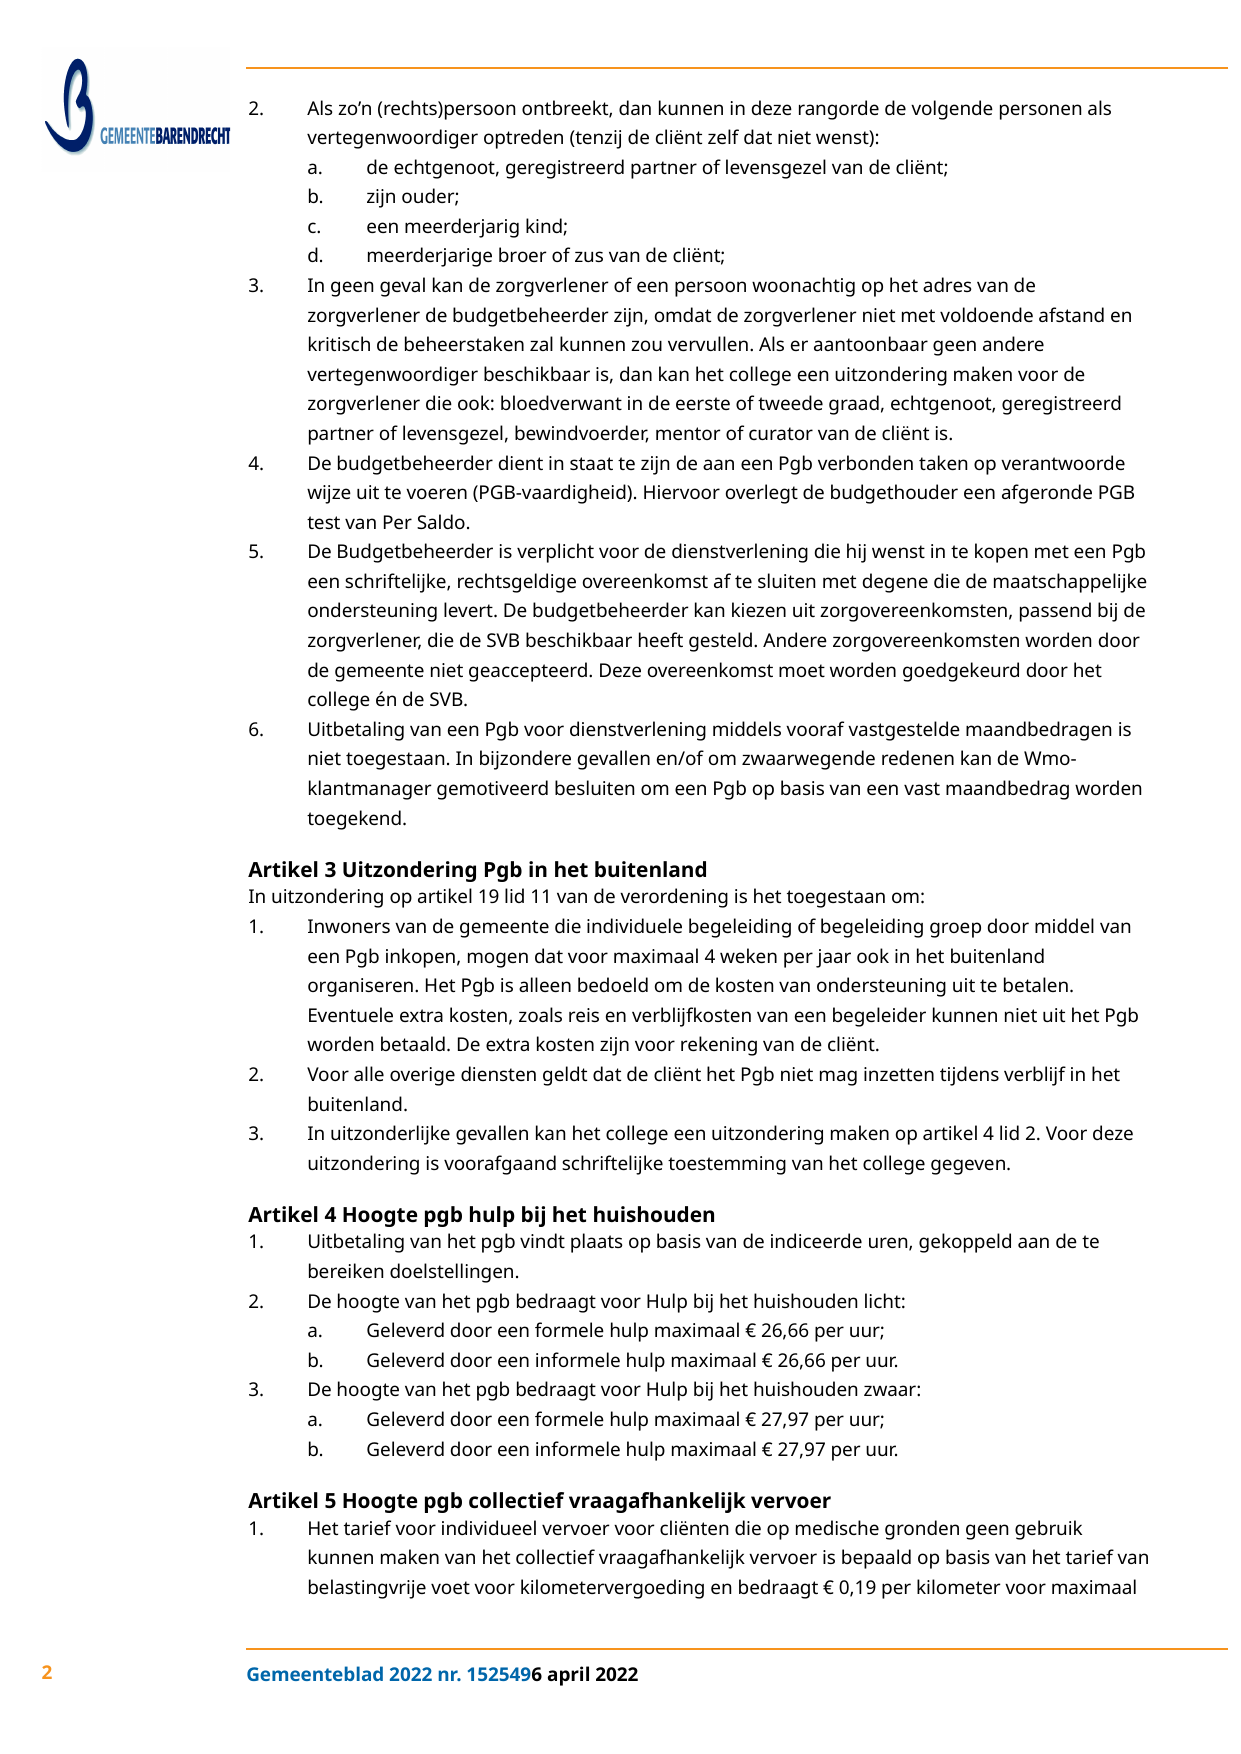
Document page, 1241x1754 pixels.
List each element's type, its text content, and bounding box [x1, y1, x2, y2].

list Geleverd door een informele hulp maximaal € 26,66 per uur. [307, 1347, 1152, 1373]
picture [41, 47, 231, 172]
list Uitbetaling van het pgb vindt plaats op basis van de indiceerde uren, gekoppeld aan de te bereiken doelstellingen. [248, 1229, 1152, 1284]
list zijn ouder; [307, 183, 1152, 209]
list Als zo’n (rechts)persoon ontbreekt, dan kunnen in deze rangorde de volgende personen als vertegenwoordiger optreden (tenzij de cliënt zelf dat niet wenst): [248, 95, 1152, 150]
list In geen geval kan de zorgverlener of een persoon woonachtig op het adres van de zorgverlener de budgetbeheerder zijn, omdat de zorgverlener niet met voldoende afstand en kritisch de beheerstaken zal kunnen zou vervullen. Als er aantoonbaar geen andere vertegenwoordiger beschikbaar is, dan kan het college een uitzondering maken voor de zorgverlener die ook: bloedverwant in de eerste of tweede graad, echtgenoot, geregistreerd partner of levensgezel, bewindvoerder, mentor of curator van de cliënt is. [248, 272, 1152, 446]
list In uitzonderlijke gevallen kan het college een uitzondering maken op artikel 4 lid 2. Voor deze uitzondering is voorafgaand schriftelijke toestemming van het college gegeven. [248, 1120, 1152, 1176]
list Geleverd door een formele hulp maximaal € 26,66 per uur; [307, 1317, 1152, 1343]
list Uitbetaling van een Pgb voor dienstverlening middels vooraf vastgestelde maandbedragen is niet toegestaan. In bijzondere gevallen en/of om zwaarwegende redenen kan de Wmo-klantmanager gemotiveerd besluiten om een Pgb op basis van een vast maandbedrag worden toegekend. [248, 716, 1152, 831]
list Geleverd door een formele hulp maximaal € 27,97 per uur; [307, 1406, 1152, 1432]
list Voor alle overige diensten geldt dat de cliënt het Pgb niet mag inzetten tijdens verblijf in het buitenland. [248, 1061, 1152, 1116]
list meerderjarige broer of zus van de cliënt; [307, 243, 1152, 268]
text Artikel 4 Hoogte pgb hulp bij het huishouden [248, 1200, 1152, 1229]
list De hoogte van het pgb bedraagt voor Hulp bij het huishouden licht: [248, 1288, 1152, 1314]
list Geleverd door een informele hulp maximaal € 27,97 per uur. [307, 1436, 1152, 1462]
list Het tarief voor individueel vervoer voor cliënten die op medische gronden geen gebruik kunnen maken van het collectief vraagafhankelijk vervoer is bepaald op basis van het tarief van belastingvrije voet voor kilometervergoeding en bedraagt € 0,19 per kilometer voor maximaal [248, 1515, 1152, 1599]
text Artikel 3 Uitzondering Pgb in het buitenland [248, 855, 1152, 884]
list De hoogte van het pgb bedraagt voor Hulp bij het huishouden zwaar: [248, 1377, 1152, 1402]
list de echtgenoot, geregistreerd partner of levensgezel van de cliënt; [307, 154, 1152, 180]
list een meerderjarig kind; [307, 213, 1152, 239]
list De budgetbeheerder dient in staat te zijn de aan een Pgb verbonden taken op verantwoorde wijze uit te voeren (PGB-vaardigheid). Hiervoor overlegt de budgethouder een afgeronde PGB test van Per Saldo. [248, 450, 1152, 535]
list Inwoners van de gemeente die individuele begeleiding of begeleiding groep door middel van een Pgb inkopen, mogen dat voor maximaal 4 weken per jaar ook in het buitenland organiseren. Het Pgb is alleen bedoeld om de kosten van ondersteuning uit te betalen. Eventuele extra kosten, zoals reis en verblijfkosten van een begeleider kunnen niet uit het Pgb worden betaald. De extra kosten zijn voor rekening van de cliënt. [248, 913, 1152, 1057]
text Artikel 5 Hoogte pgb collectief vraagafhankelijk vervoer [248, 1486, 1152, 1515]
text In uitzondering op artikel 19 lid 11 van de verordening is het toegestaan om: [248, 884, 1152, 909]
list De Budgetbeheerder is verplicht voor de dienstverlening die hij wenst in te kopen met een Pgb een schriftelijke, rechtsgeldige overeenkomst af te sluiten met degene die de maatschappelijke ondersteuning levert. De budgetbeheerder kan kiezen uit zorgovereenkomsten, passend bij de zorgverlener, die de SVB beschikbaar heeft gesteld. Andere zorgovereenkomsten worden door de gemeente niet geaccepteerd. Deze overeenkomst moet worden goedgekeurd door het college én de SVB. [248, 538, 1152, 712]
